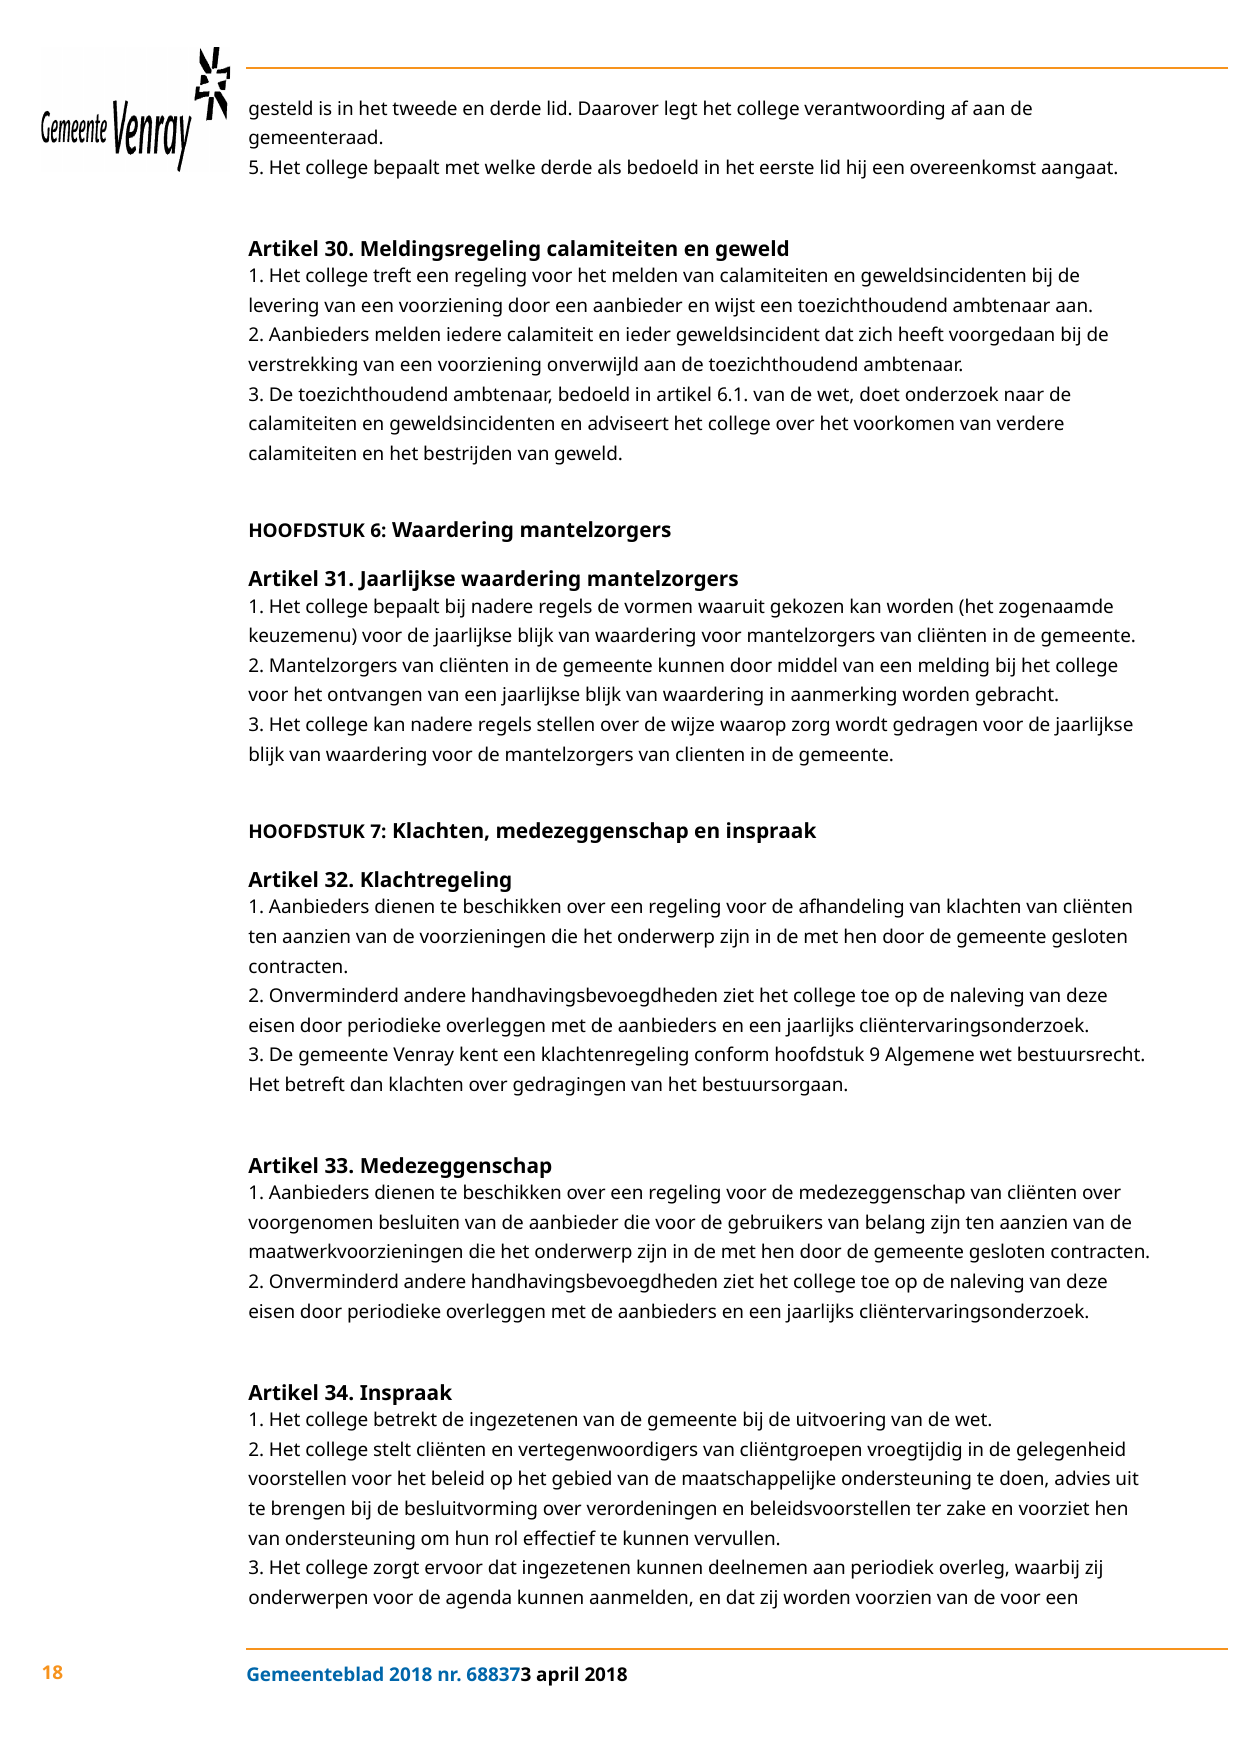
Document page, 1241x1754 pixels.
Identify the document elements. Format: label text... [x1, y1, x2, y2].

text HOOFDSTUK 6: Waardering mantelzorgers [248, 515, 1152, 543]
text Artikel 30. Meldingsregeling calamiteiten en geweld [248, 234, 1152, 262]
text 2. Het college stelt cliënten en vertegenwoordigers van cliëntgroepen vroegtijdig in de gelegenheid voorstellen voor het beleid op het gebied van de maatschappelijke ondersteuning te doen, advies uit te brengen bij de besluitvorming over verordeningen en beleidsvoorstellen ter zake en voorziet hen van ondersteuning om hun rol effectief te kunnen vervullen. [248, 1436, 1152, 1550]
text Artikel 33. Medezeggenschap [248, 1151, 1152, 1179]
text Artikel 32. Klachtregeling [248, 865, 1152, 894]
text Artikel 31. Jaarlijkse waardering mantelzorgers [248, 564, 1152, 593]
text 1. Aanbieders dienen te beschikken over een regeling voor de medezeggenschap van cliënten over voorgenomen besluiten van de aanbieder die voor de gebruikers van belang zijn ten aanzien van de maatwerkvoorzieningen die het onderwerp zijn in de met hen door de gemeente gesloten contracten. [248, 1179, 1152, 1264]
text 2. Onverminderd andere handhavingsbevoegdheden ziet het college toe op de naleving van deze eisen door periodieke overleggen met de aanbieders en een jaarlijks cliëntervaringsonderzoek. [248, 1268, 1152, 1324]
text 3. Het college kan nadere regels stellen over de wijze waarop zorg wordt gedragen voor de jaarlijkse blijk van waardering voor de mantelzorgers van clienten in de gemeente. [248, 711, 1152, 766]
text 2. Onverminderd andere handhavingsbevoegdheden ziet het college toe op de naleving van deze eisen door periodieke overleggen met de aanbieders en een jaarlijks cliëntervaringsonderzoek. [248, 982, 1152, 1038]
text 1. Het college treft een regeling voor het melden van calamiteiten en geweldsincidenten bij de levering van een voorziening door een aanbieder en wijst een toezichthoudend ambtenaar aan. [248, 262, 1152, 318]
text 1. Het college betrekt de ingezetenen van de gemeente bij de uitvoering van de wet. [248, 1406, 1152, 1432]
text 3. De toezichthoudend ambtenaar, bedoeld in artikel 6.1. van de wet, doet onderzoek naar de calamiteiten en geweldsincidenten en adviseert het college over het voorkomen van verdere calamiteiten en het bestrijden van geweld. [248, 381, 1152, 466]
picture [41, 47, 231, 172]
text 2. Mantelzorgers van cliënten in de gemeente kunnen door middel van een melding bij het college voor het ontvangen van een jaarlijkse blijk van waardering in aanmerking worden gebracht. [248, 652, 1152, 707]
text gesteld is in het tweede en derde lid. Daarover legt het college verantwoording af aan de gemeenteraad. [248, 95, 1152, 150]
text Artikel 34. Inspraak [248, 1378, 1152, 1406]
text 3. De gemeente Venray kent een klachtenregeling conform hoofdstuk 9 Algemene wet bestuursrecht. Het betreft dan klachten over gedragingen van het bestuursorgaan. [248, 1042, 1152, 1097]
text 2. Aanbieders melden iedere calamiteit en ieder geweldsincident dat zich heeft voorgedaan bij de verstrekking van een voorziening onverwijld aan de toezichthoudend ambtenaar. [248, 322, 1152, 377]
text 1. Het college bepaalt bij nadere regels de vormen waaruit gekozen kan worden (het zogenaamde keuzemenu) voor de jaarlijkse blijk van waardering voor mantelzorgers van cliënten in de gemeente. [248, 593, 1152, 648]
text HOOFDSTUK 7: Klachten, medezeggenschap en inspraak [248, 816, 1152, 844]
text 5. Het college bepaalt met welke derde als bedoeld in het eerste lid hij een overeenkomst aangaat. [248, 154, 1152, 180]
text 1. Aanbieders dienen te beschikken over een regeling voor de afhandeling van klachten van cliënten ten aanzien van de voorzieningen die het onderwerp zijn in de met hen door de gemeente gesloten contracten. [248, 894, 1152, 978]
text 3. Het college zorgt ervoor dat ingezetenen kunnen deelnemen aan periodiek overleg, waarbij zij onderwerpen voor de agenda kunnen aanmelden, en dat zij worden voorzien van de voor een [248, 1554, 1152, 1609]
